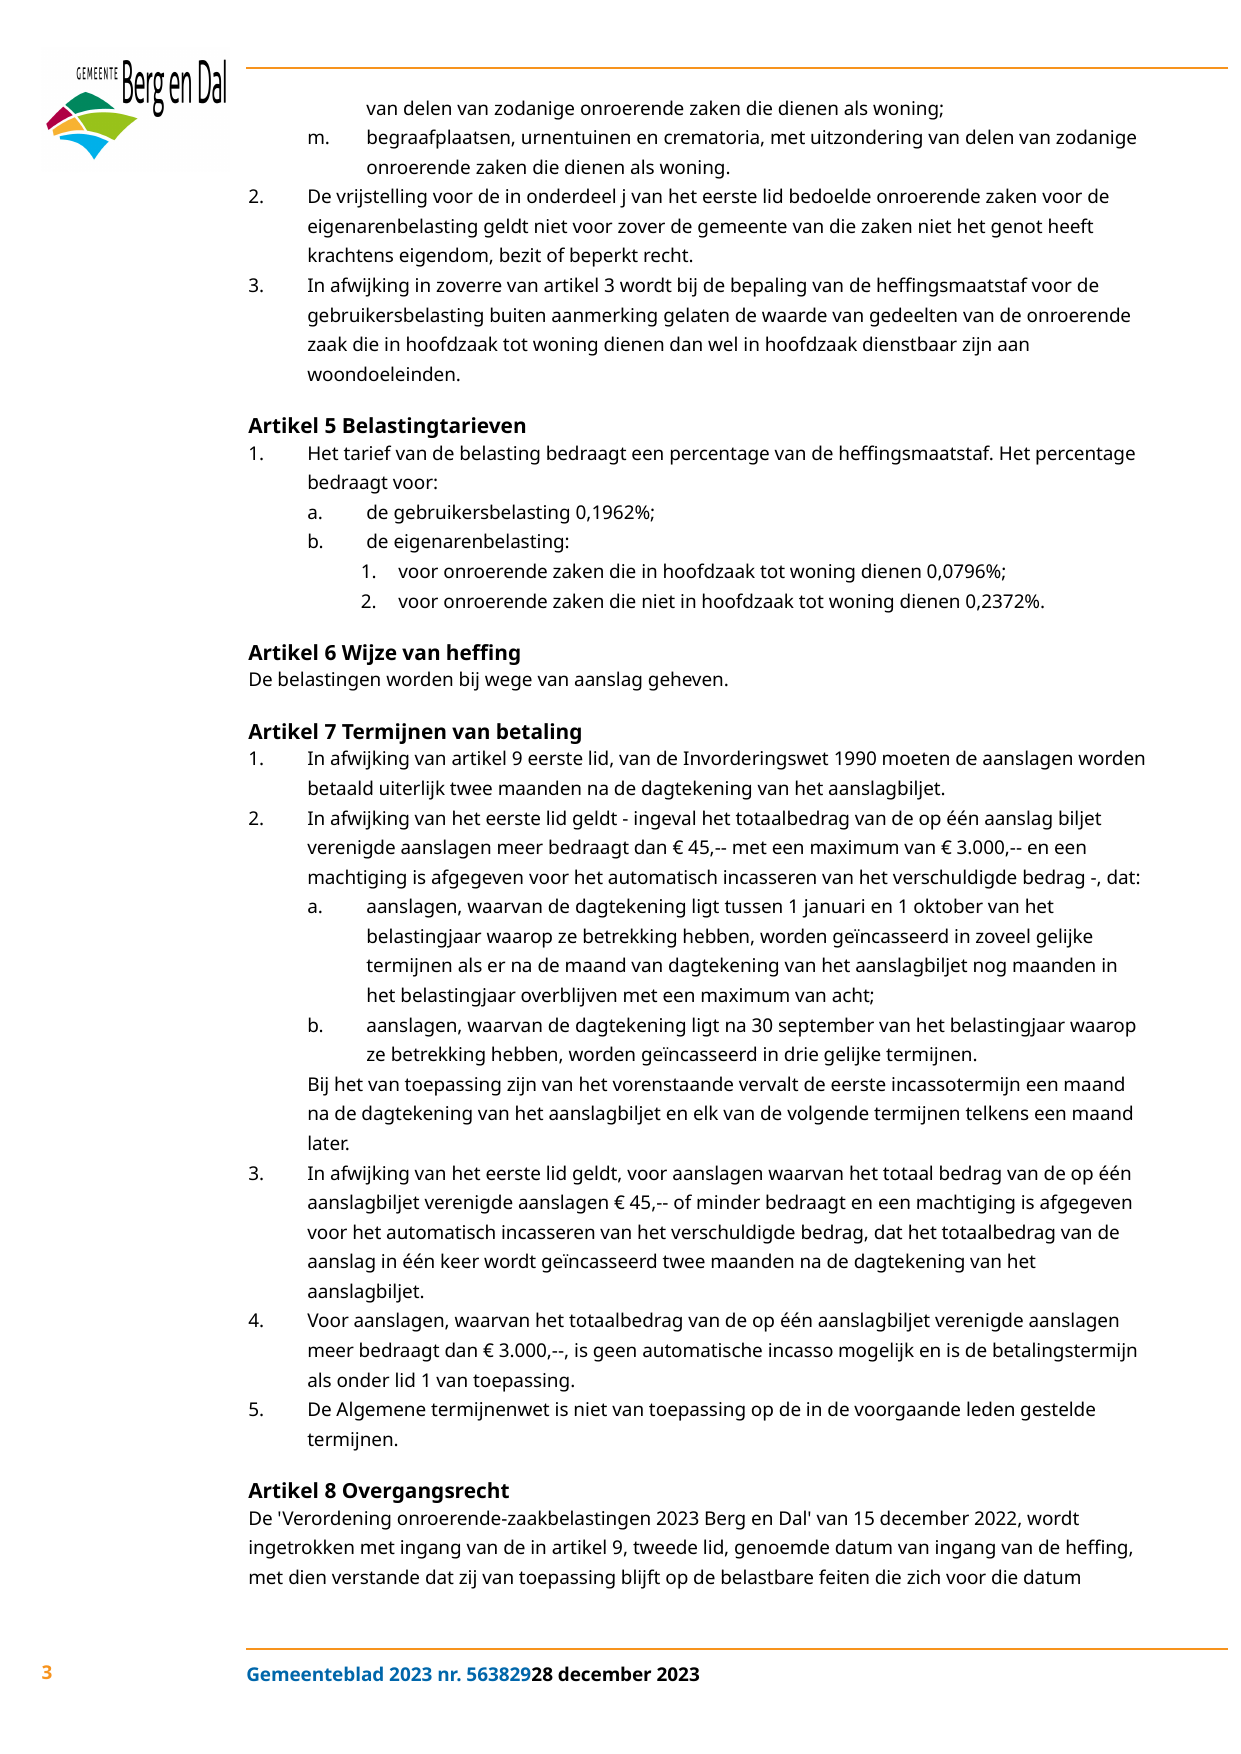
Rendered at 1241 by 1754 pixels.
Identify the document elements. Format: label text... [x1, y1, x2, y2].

list Voor aanslagen, waarvan het totaalbedrag van de op één aanslagbiljet verenigde aanslagen meer bedraagt dan € 3.000,--, is geen automatische incasso mogelijk en is de betalingstermijn als onder lid 1 van toepassing. [248, 1308, 1152, 1392]
list van delen van zodanige onroerende zaken die dienen als woning; [307, 95, 1152, 121]
text De belastingen worden bij wege van aanslag geheven. [248, 667, 1152, 692]
list In afwijking van artikel 9 eerste lid, van de Invorderingswet 1990 moeten de aanslagen worden betaald uiterlijk twee maanden na de dagtekening van het aanslagbiljet. [248, 746, 1152, 801]
text Artikel 8 Overgangsrecht [248, 1476, 1152, 1505]
list aanslagen, waarvan de dagtekening ligt na 30 september van het belastingjaar waarop ze betrekking hebben, worden geïncasseerd in drie gelijke termijnen. [307, 1012, 1152, 1067]
picture [41, 47, 231, 172]
list Bij het van toepassing zijn van het vorenstaande vervalt de eerste incassotermijn een maand na de dagtekening van het aanslagbiljet en elk van de volgende termijnen telkens een maand later. [248, 1071, 1152, 1156]
list aanslagen, waarvan de dagtekening ligt tussen 1 januari en 1 oktober van het belastingjaar waarop ze betrekking hebben, worden geïncasseerd in zoveel gelijke termijnen als er na de maand van dagtekening van het aanslagbiljet nog maanden in het belastingjaar overblijven met een maximum van acht; [307, 893, 1152, 1008]
list De vrijstelling voor de in onderdeel j van het eerste lid bedoelde onroerende zaken voor de eigenarenbelasting geldt niet voor zover de gemeente van die zaken niet het genot heeft krachtens eigendom, bezit of beperkt recht. [248, 183, 1152, 268]
text Artikel 6 Wijze van heffing [248, 638, 1152, 667]
list begraafplaatsen, urnentuinen en crematoria, met uitzondering van delen van zodanige onroerende zaken die dienen als woning. [307, 124, 1152, 180]
list In afwijking van het eerste lid geldt - ingeval het totaalbedrag van de op één aanslag biljet verenigde aanslagen meer bedraagt dan € 45,-- met een maximum van € 3.000,-- en een machtiging is afgegeven voor het automatisch incasseren van het verschuldigde bedrag -, dat: [248, 805, 1152, 889]
list Het tarief van de belasting bedraagt een percentage van de heffingsmaatstaf. Het percentage bedraagt voor: [248, 440, 1152, 495]
list In afwijking in zoverre van artikel 3 wordt bij de bepaling van de heffingsmaatstaf voor de gebruikersbelasting buiten aanmerking gelaten de waarde van gedeelten van de onroerende zaak die in hoofdzaak tot woning dienen dan wel in hoofdzaak dienstbaar zijn aan woondoeleinden. [248, 272, 1152, 387]
list de gebruikersbelasting 0,1962%; [307, 499, 1152, 525]
list de eigenarenbelasting: [307, 529, 1152, 554]
list voor onroerende zaken die niet in hoofdzaak tot woning dienen 0,2372%. [361, 588, 1152, 613]
text Artikel 5 Belastingtarieven [248, 411, 1152, 440]
list voor onroerende zaken die in hoofdzaak tot woning dienen 0,0796%; [361, 558, 1152, 584]
list De Algemene termijnenwet is niet van toepassing op de in de voorgaande leden gestelde termijnen. [248, 1396, 1152, 1452]
list In afwijking van het eerste lid geldt, voor aanslagen waarvan het totaal bedrag van de op één aanslagbiljet verenigde aanslagen € 45,-- of minder bedraagt en een machtiging is afgegeven voor het automatisch incasseren van het verschuldigde bedrag, dat het totaalbedrag van de aanslag in één keer wordt geïncasseerd twee maanden na de dagtekening van het aanslagbiljet. [248, 1160, 1152, 1304]
text Artikel 7 Termijnen van betaling [248, 717, 1152, 746]
text De 'Verordening onroerende-zaakbelastingen 2023 Berg en Dal' van 15 december 2022, wordt ingetrokken met ingang van de in artikel 9, tweede lid, genoemde datum van ingang van de heffing, met dien verstande dat zij van toepassing blijft op de belastbare feiten die zich voor die datum [248, 1505, 1152, 1590]
